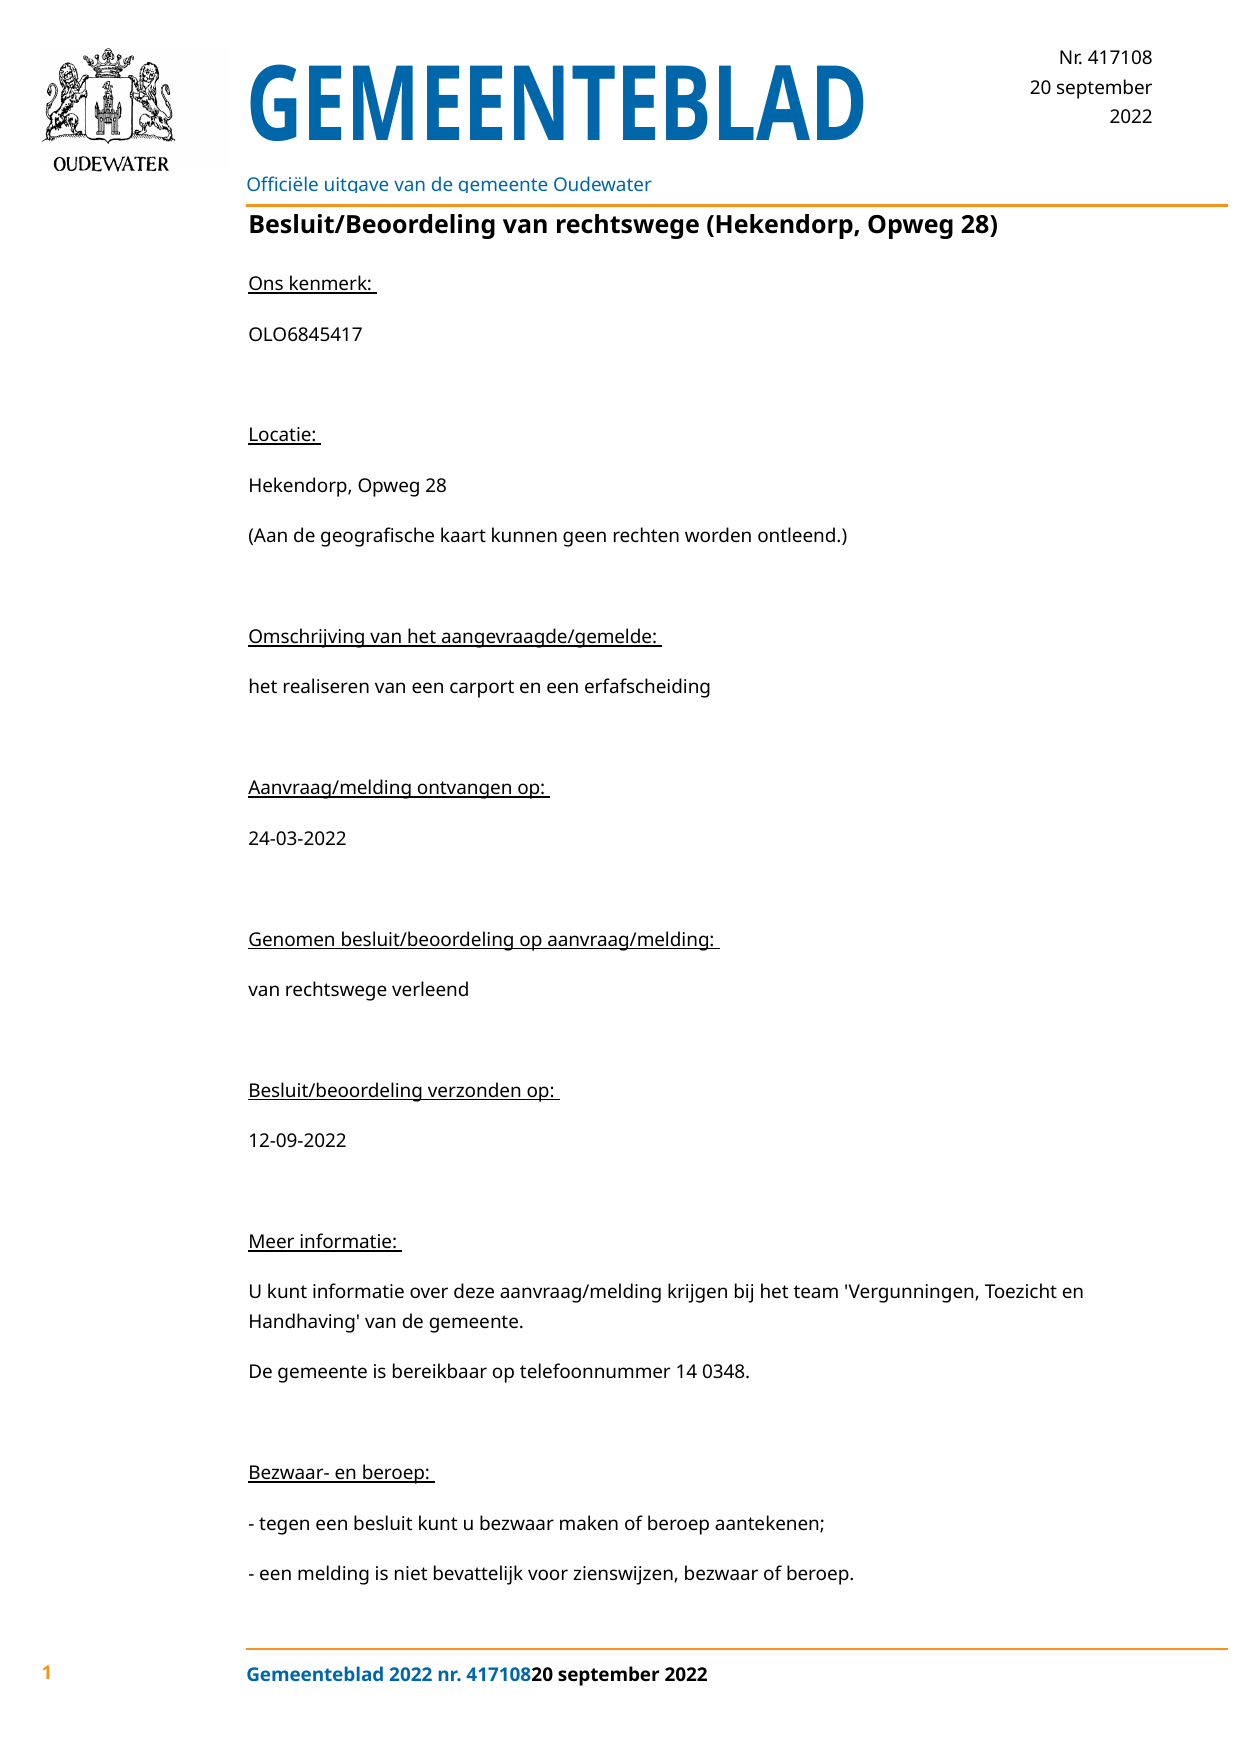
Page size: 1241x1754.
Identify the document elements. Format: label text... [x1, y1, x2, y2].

text De gemeente is bereikbaar op telefoonnummer 14 0348. [248, 1359, 1152, 1384]
picture [41, 47, 231, 172]
text het realiseren van een carport en een erfafscheiding [248, 674, 1152, 699]
text Omschrijving van het aangevraagde/gemelde: [248, 623, 1152, 649]
text Locatie: [248, 422, 1152, 447]
text 12-09-2022 [248, 1127, 1152, 1153]
text - tegen een besluit kunt u bezwaar maken of beroep aantekenen; [248, 1510, 1152, 1536]
text 24-03-2022 [248, 825, 1152, 851]
text Meer informatie: [248, 1228, 1152, 1254]
text (Aan de geografische kaart kunnen geen rechten worden ontleend.) [248, 522, 1152, 548]
text Aanvraag/melding ontvangen op: [248, 774, 1152, 800]
text Ons kenmerk: [248, 270, 1152, 296]
text U kunt informatie over deze aanvraag/melding krijgen bij het team 'Vergunningen, Toezicht en Handhaving' van de gemeente. [248, 1279, 1152, 1334]
text van rechtswege verleend [248, 976, 1152, 1002]
text Genomen besluit/beoordeling op aanvraag/melding: [248, 926, 1152, 951]
text Besluit/beoordeling verzonden op: [248, 1077, 1152, 1103]
text Bezwaar- en beroep: [248, 1459, 1152, 1485]
text OLO6845417 [248, 321, 1152, 346]
text Besluit/Beoordeling van rechtswege (Hekendorp, Opweg 28) [248, 207, 1152, 241]
text Hekendorp, Opweg 28 [248, 472, 1152, 498]
text - een melding is niet bevattelijk voor zienswijzen, bezwaar of beroep. [248, 1560, 1152, 1586]
